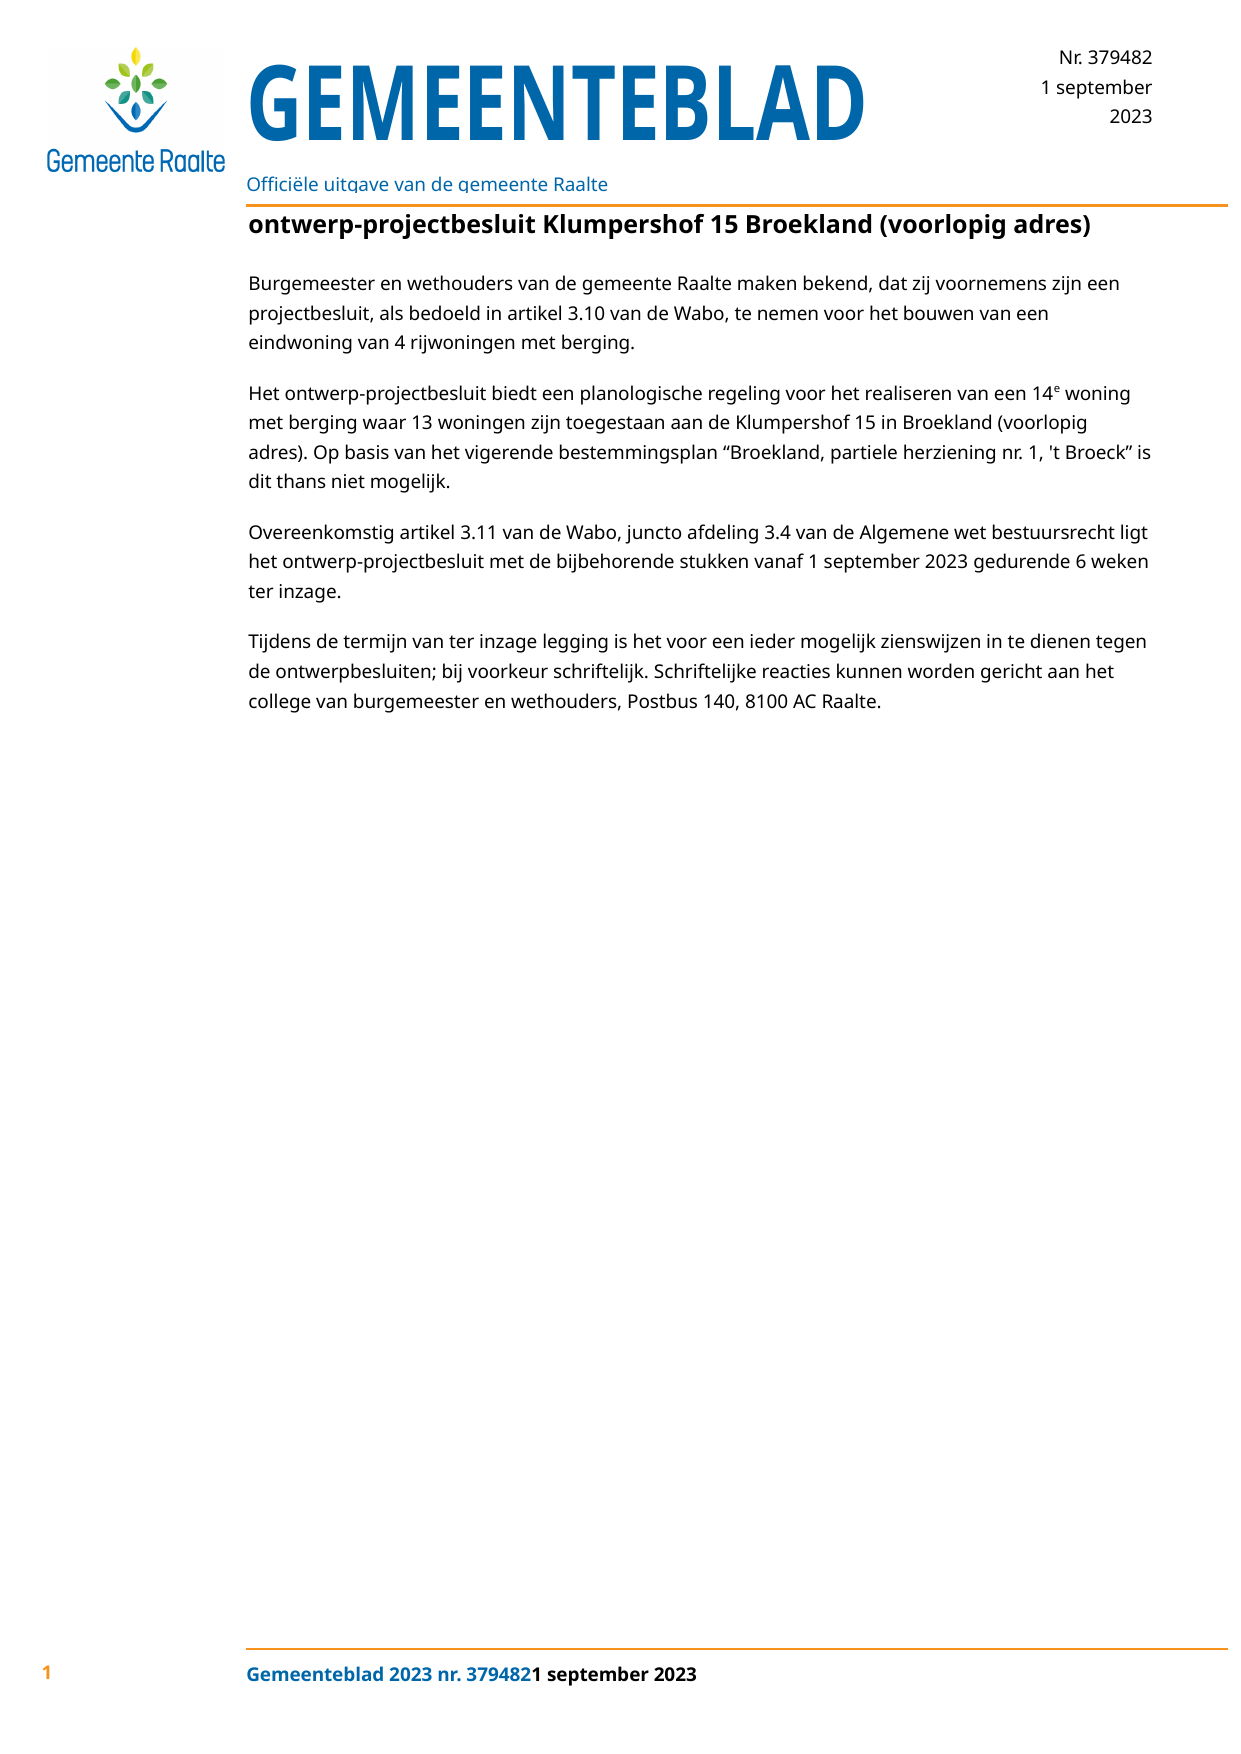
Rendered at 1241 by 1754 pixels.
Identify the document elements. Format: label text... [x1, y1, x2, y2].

text Overeenkomstig artikel 3.11 van de Wabo, juncto afdeling 3.4 van de Algemene wet bestuursrecht ligt het ontwerp-projectbesluit met de bijbehorende stukken vanaf 1 september 2023 gedurende 6 weken ter inzage. [248, 519, 1152, 604]
text Tijdens de termijn van ter inzage legging is het voor een ieder mogelijk zienswijzen in te dienen tegen de ontwerpbesluiten; bij voorkeur schriftelijk. Schriftelijke reacties kunnen worden gericht aan het college van burgemeester en wethouders, Postbus 140, 8100 AC Raalte. [248, 629, 1152, 713]
text Het ontwerp-projectbesluit biedt een planologische regeling voor het realiseren van een 14e woning met berging waar 13 woningen zijn toegestaan aan de Klumpershof 15 in Broekland (voorlopig adres). Op basis van het vigerende bestemmingsplan “Broekland, partiele herziening nr. 1, 't Broeck” is dit thans niet mogelijk. [248, 380, 1152, 494]
text ontwerp-projectbesluit Klumpershof 15 Broekland (voorlopig adres) [248, 207, 1152, 241]
text Burgemeester en wethouders van de gemeente Raalte maken bekend, dat zij voornemens zijn een projectbesluit, als bedoeld in artikel 3.10 van de Wabo, te nemen voor het bouwen van een eindwoning van 4 rijwoningen met berging. [248, 270, 1152, 355]
picture [41, 47, 231, 172]
